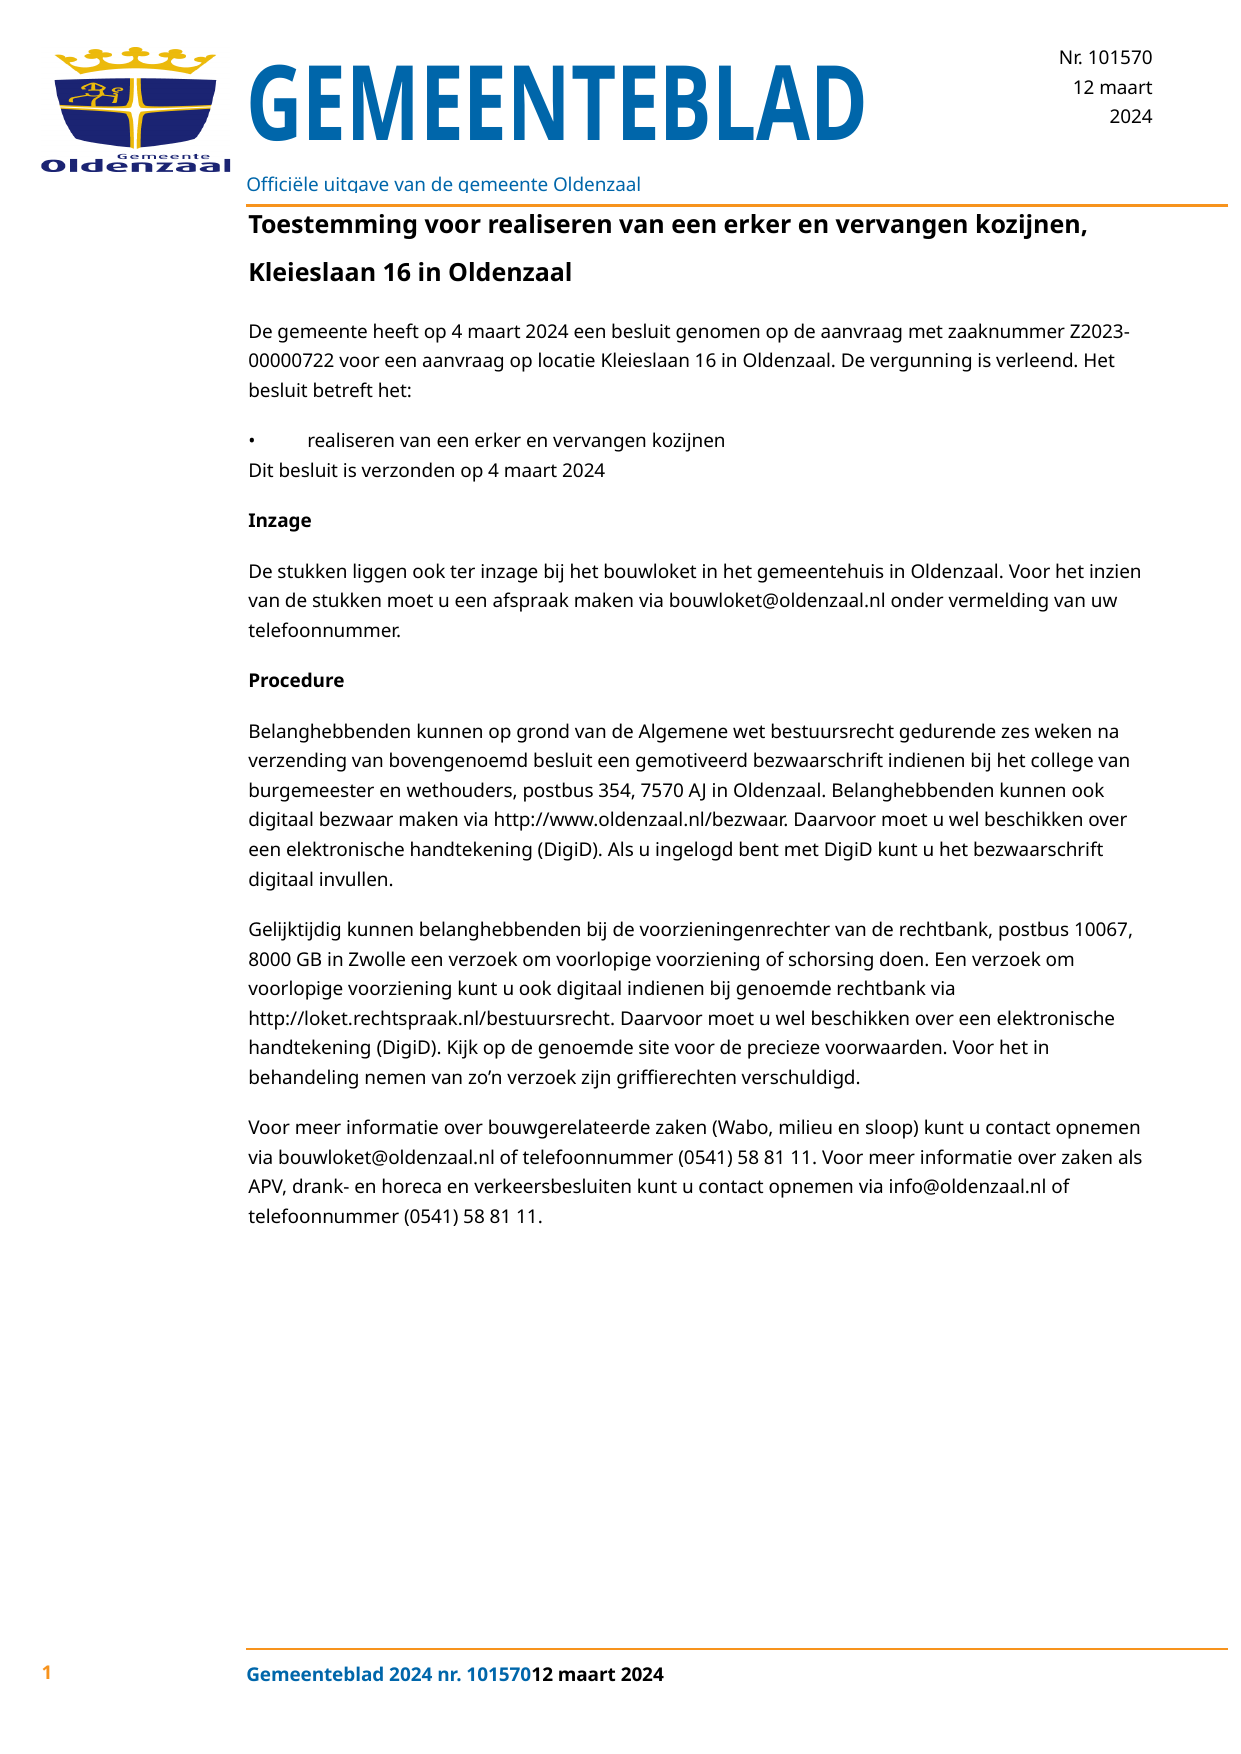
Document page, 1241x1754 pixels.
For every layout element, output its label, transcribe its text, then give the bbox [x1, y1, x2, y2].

text Inzage [248, 507, 1152, 533]
text Belanghebbenden kunnen op grond van de Algemene wet bestuursrecht gedurende zes weken na verzending van bovengenoemd besluit een gemotiveerd bezwaarschrift indienen bij het college van burgemeester en wethouders, postbus 354, 7570 AJ in Oldenzaal. Belanghebbenden kunnen ook digitaal bezwaar maken via http://www.oldenzaal.nl/bezwaar. Daarvoor moet u wel beschikken over een elektronische handtekening (DigiD). Als u ingelogd bent met DigiD kunt u het bezwaarschrift digitaal invullen. [248, 718, 1152, 892]
list realiseren van een erker en vervangen kozijnen [248, 427, 1152, 453]
text De stukken liggen ook ter inzage bij het bouwloket in het gemeentehuis in Oldenzaal. Voor het inzien van de stukken moet u een afspraak maken via bouwloket@oldenzaal.nl onder vermelding van uw telefoonnummer. [248, 558, 1152, 643]
text De gemeente heeft op 4 maart 2024 een besluit genomen op de aanvraag met zaaknummer Z2023-00000722 voor een aanvraag op locatie Kleieslaan 16 in Oldenzaal. De vergunning is verleend. Het besluit betreft het: [248, 318, 1152, 403]
text Procedure [248, 667, 1152, 693]
text Dit besluit is verzonden op 4 maart 2024 [248, 457, 1152, 483]
text Gelijktijdig kunnen belanghebbenden bij de voorzieningenrechter van de rechtbank, postbus 10067, 8000 GB in Zwolle een verzoek om voorlopige voorziening of schorsing doen. Een verzoek om voorlopige voorziening kunt u ook digitaal indienen bij genoemde rechtbank via http://loket.rechtspraak.nl/bestuursrecht. Daarvoor moet u wel beschikken over een elektronische handtekening (DigiD). Kijk op de genoemde site voor de precieze voorwaarden. Voor het in behandeling nemen van zo’n verzoek zijn griffierechten verschuldigd. [248, 916, 1152, 1090]
text Toestemming voor realiseren van een erker en vervangen kozijnen, Kleieslaan 16 in Oldenzaal [248, 207, 1152, 288]
picture [41, 47, 231, 172]
text Voor meer informatie over bouwgerelateerde zaken (Wabo, milieu en sloop) kunt u contact opnemen via bouwloket@oldenzaal.nl of telefoonnummer (0541) 58 81 11. Voor meer informatie over zaken als APV, drank- en horeca en verkeersbesluiten kunt u contact opnemen via info@oldenzaal.nl of telefoonnummer (0541) 58 81 11. [248, 1114, 1152, 1229]
